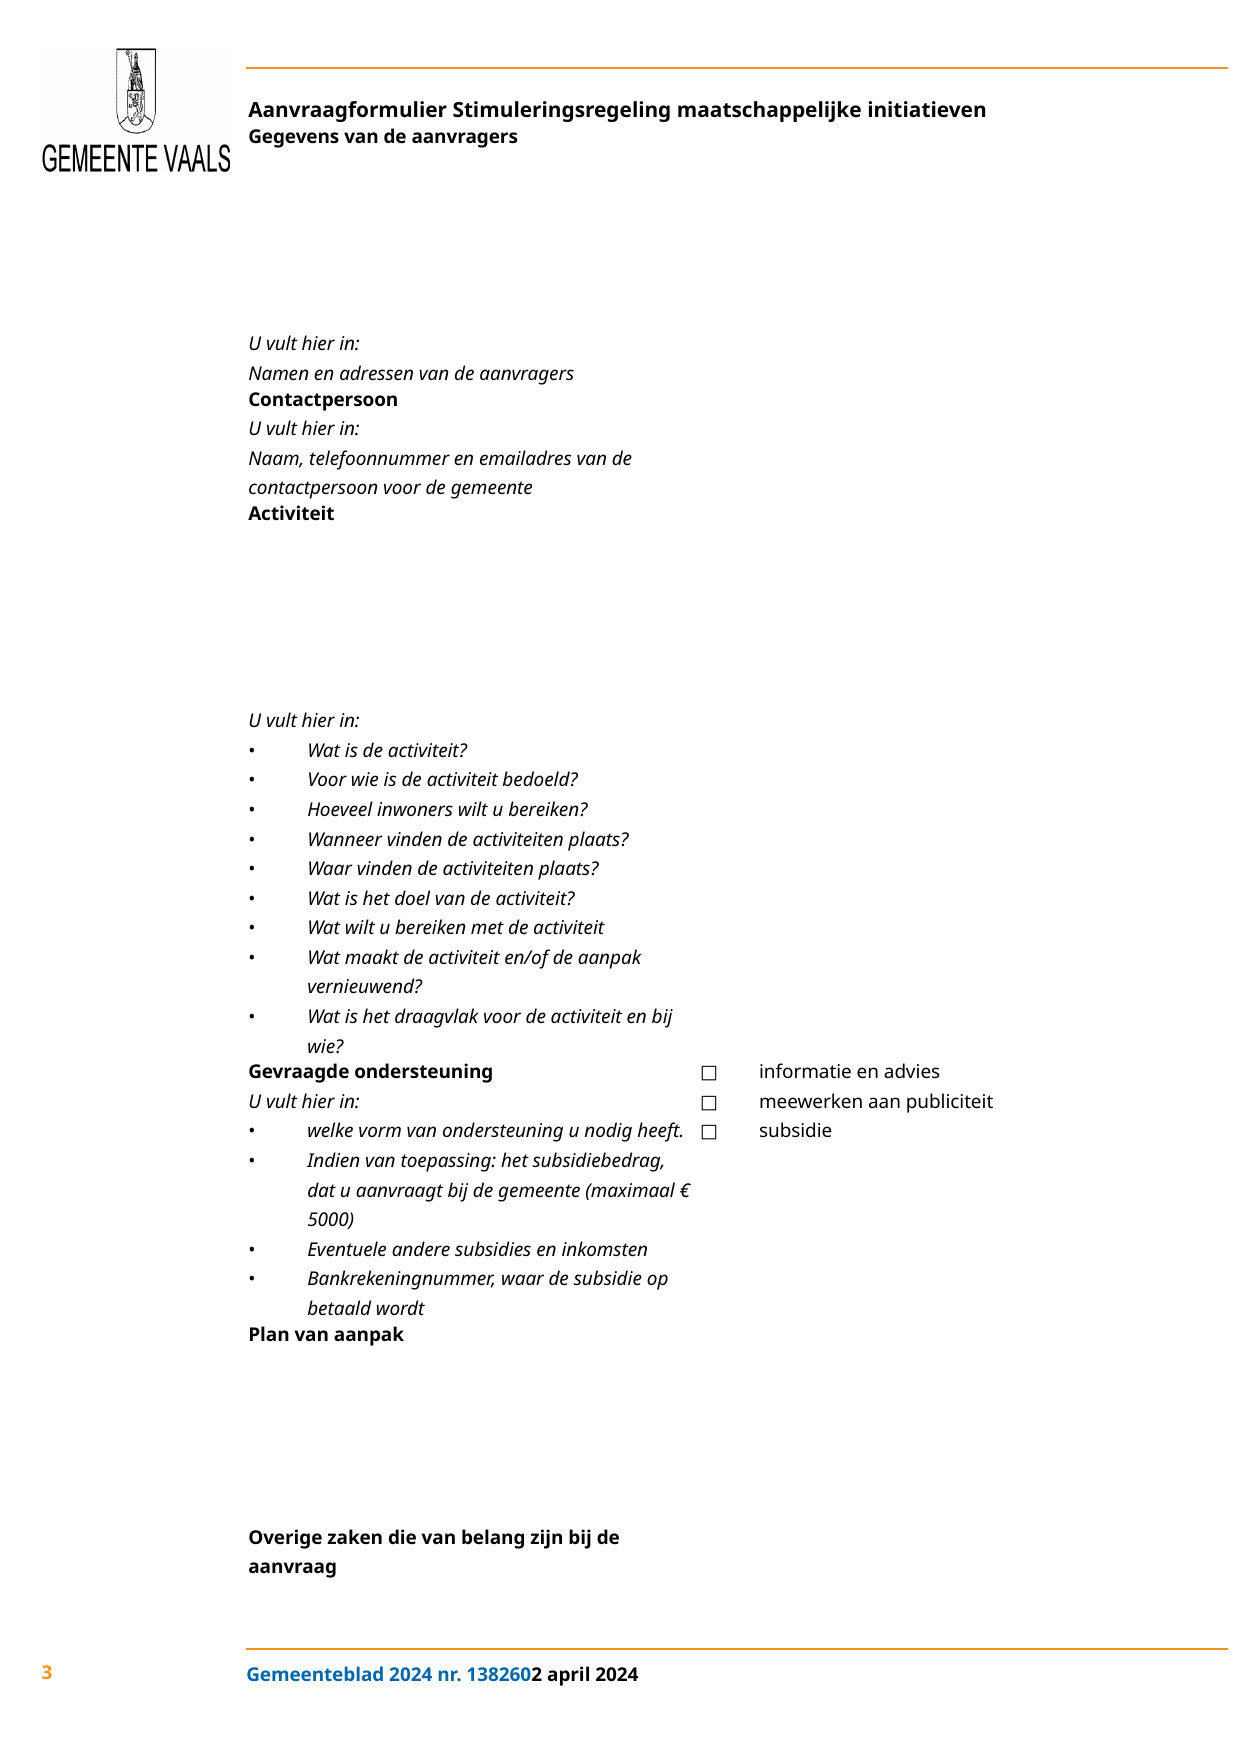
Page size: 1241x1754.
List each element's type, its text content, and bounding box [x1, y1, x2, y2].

table_cell [700, 500, 1152, 1058]
table_cell [700, 386, 1152, 500]
table_cell Gevraagde ondersteuning U vult hier in: welke vorm van ondersteuning u nodig heeft. Indien van toepassing: het subsidiebedrag, dat u aanvraagt bij de gemeente (maximaal € 5000) Eventuele andere subsidies en inkomsten Bankrekeningnummer, waar de subsidie op betaald wordt [248, 1059, 700, 1321]
table_cell [700, 1321, 1152, 1524]
table_cell Overige zaken die van belang zijn bij de aanvraag [248, 1524, 700, 1609]
table_cell [700, 1524, 1152, 1609]
picture [41, 47, 231, 172]
table_cell Plan van aanpak [248, 1321, 700, 1524]
table_header [700, 124, 1152, 386]
table_cell informatie en advies meewerken aan publiciteit subsidie [700, 1059, 1152, 1321]
table_cell Activiteit U vult hier in: Wat is de activiteit? Voor wie is de activiteit bedoeld? Hoeveel inwoners wilt u bereiken? Wanneer vinden de activiteiten plaats? Waar vinden de activiteiten plaats? Wat is het doel van de activiteit? Wat wilt u bereiken met de activiteit Wat maakt de activiteit en/of de aanpak vernieuwend? Wat is het draagvlak voor de activiteit en bij wie? [248, 500, 700, 1058]
text Aanvraagformulier Stimuleringsregeling maatschappelijke initiatieven [248, 95, 1152, 123]
table_cell Contactpersoon U vult hier in: Naam, telefoonnummer en emailadres van de contactpersoon voor de gemeente [248, 386, 700, 500]
table_header Gegevens van de aanvragers U vult hier in: Namen en adressen van de aanvragers [248, 124, 700, 386]
